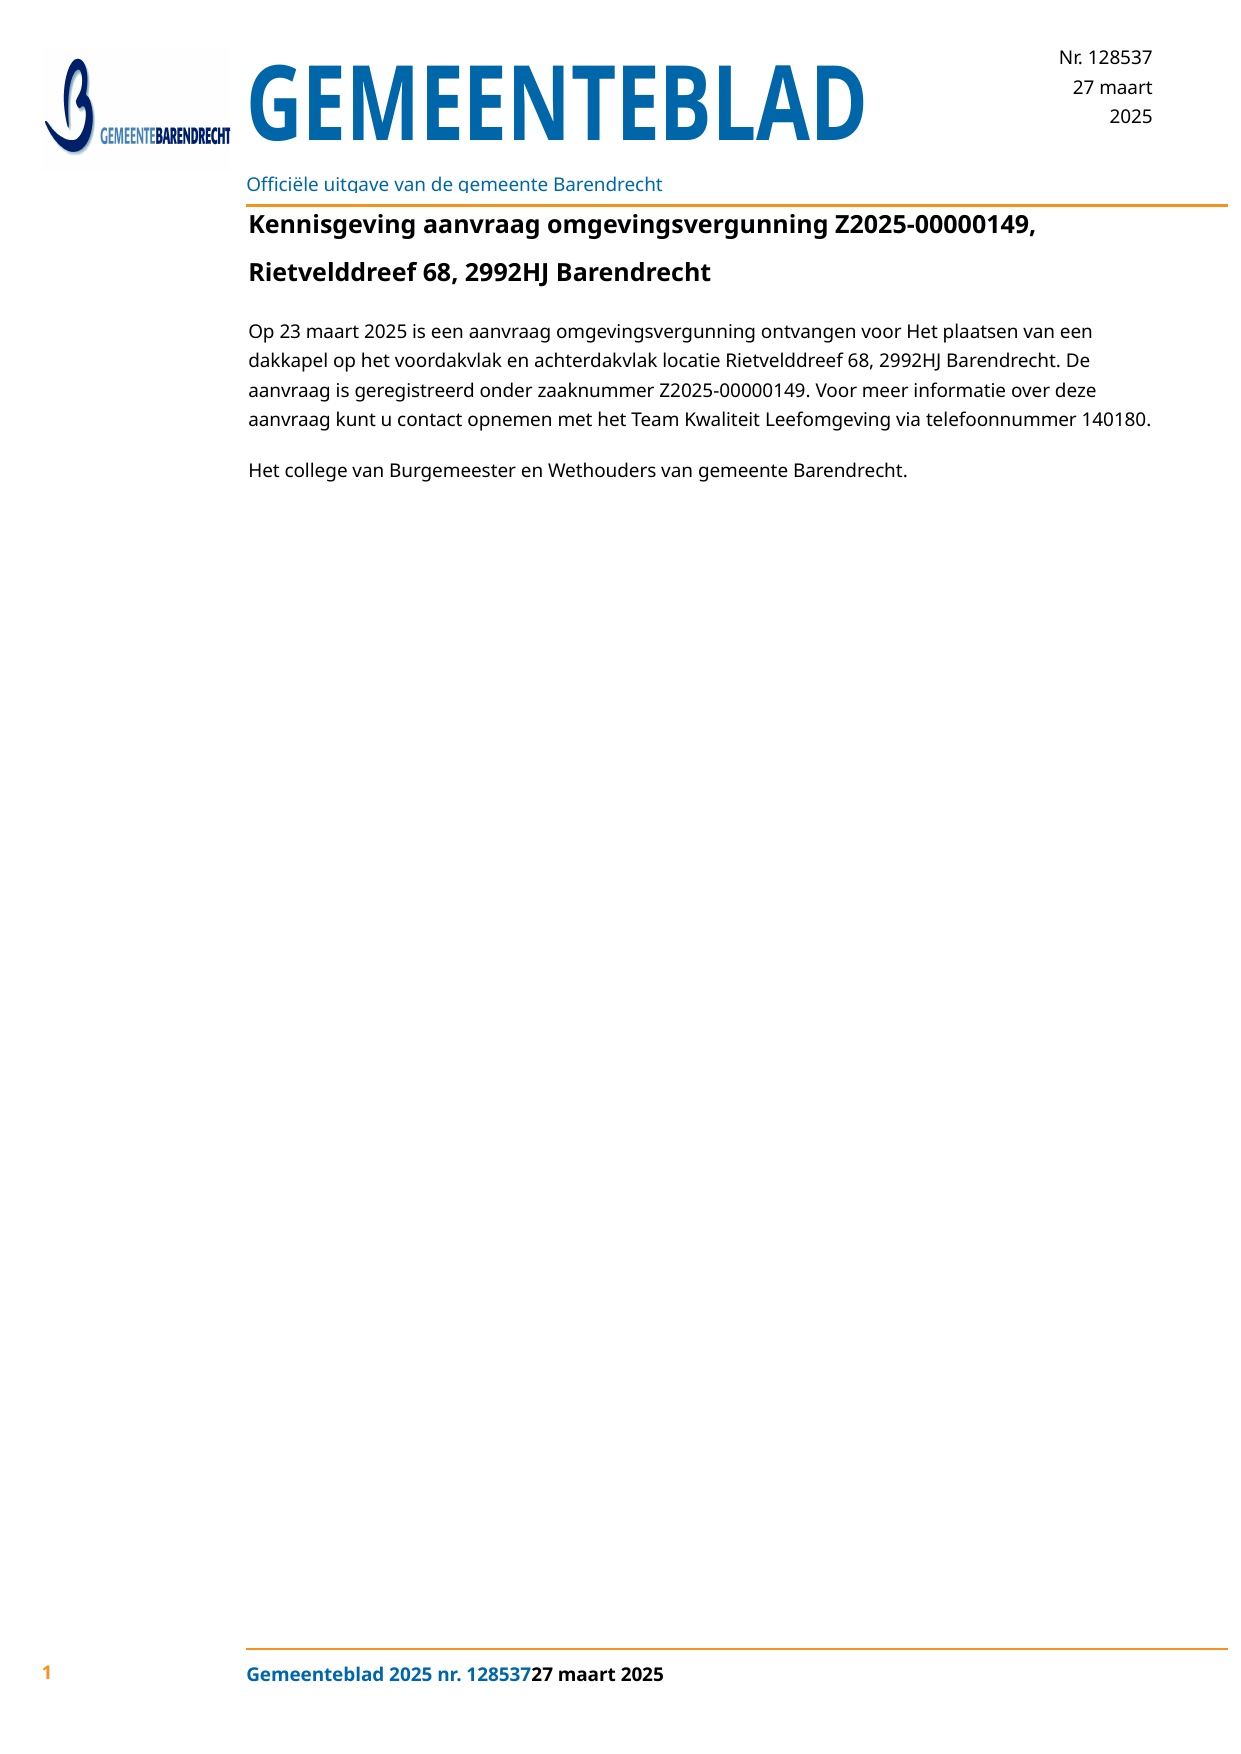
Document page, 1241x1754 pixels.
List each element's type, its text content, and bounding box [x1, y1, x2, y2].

picture [41, 47, 231, 172]
text Het college van Burgemeester en Wethouders van gemeente Barendrecht. [248, 457, 1152, 483]
text Op 23 maart 2025 is een aanvraag omgevingsvergunning ontvangen voor Het plaatsen van een dakkapel op het voordakvlak en achterdakvlak locatie Rietvelddreef 68, 2992HJ Barendrecht. De aanvraag is geregistreerd onder zaaknummer Z2025-00000149. Voor meer informatie over deze aanvraag kunt u contact opnemen met het Team Kwaliteit Leefomgeving via telefoonnummer 140180. [248, 318, 1152, 432]
text Kennisgeving aanvraag omgevingsvergunning Z2025-00000149, Rietvelddreef 68, 2992HJ Barendrecht [248, 207, 1152, 288]
